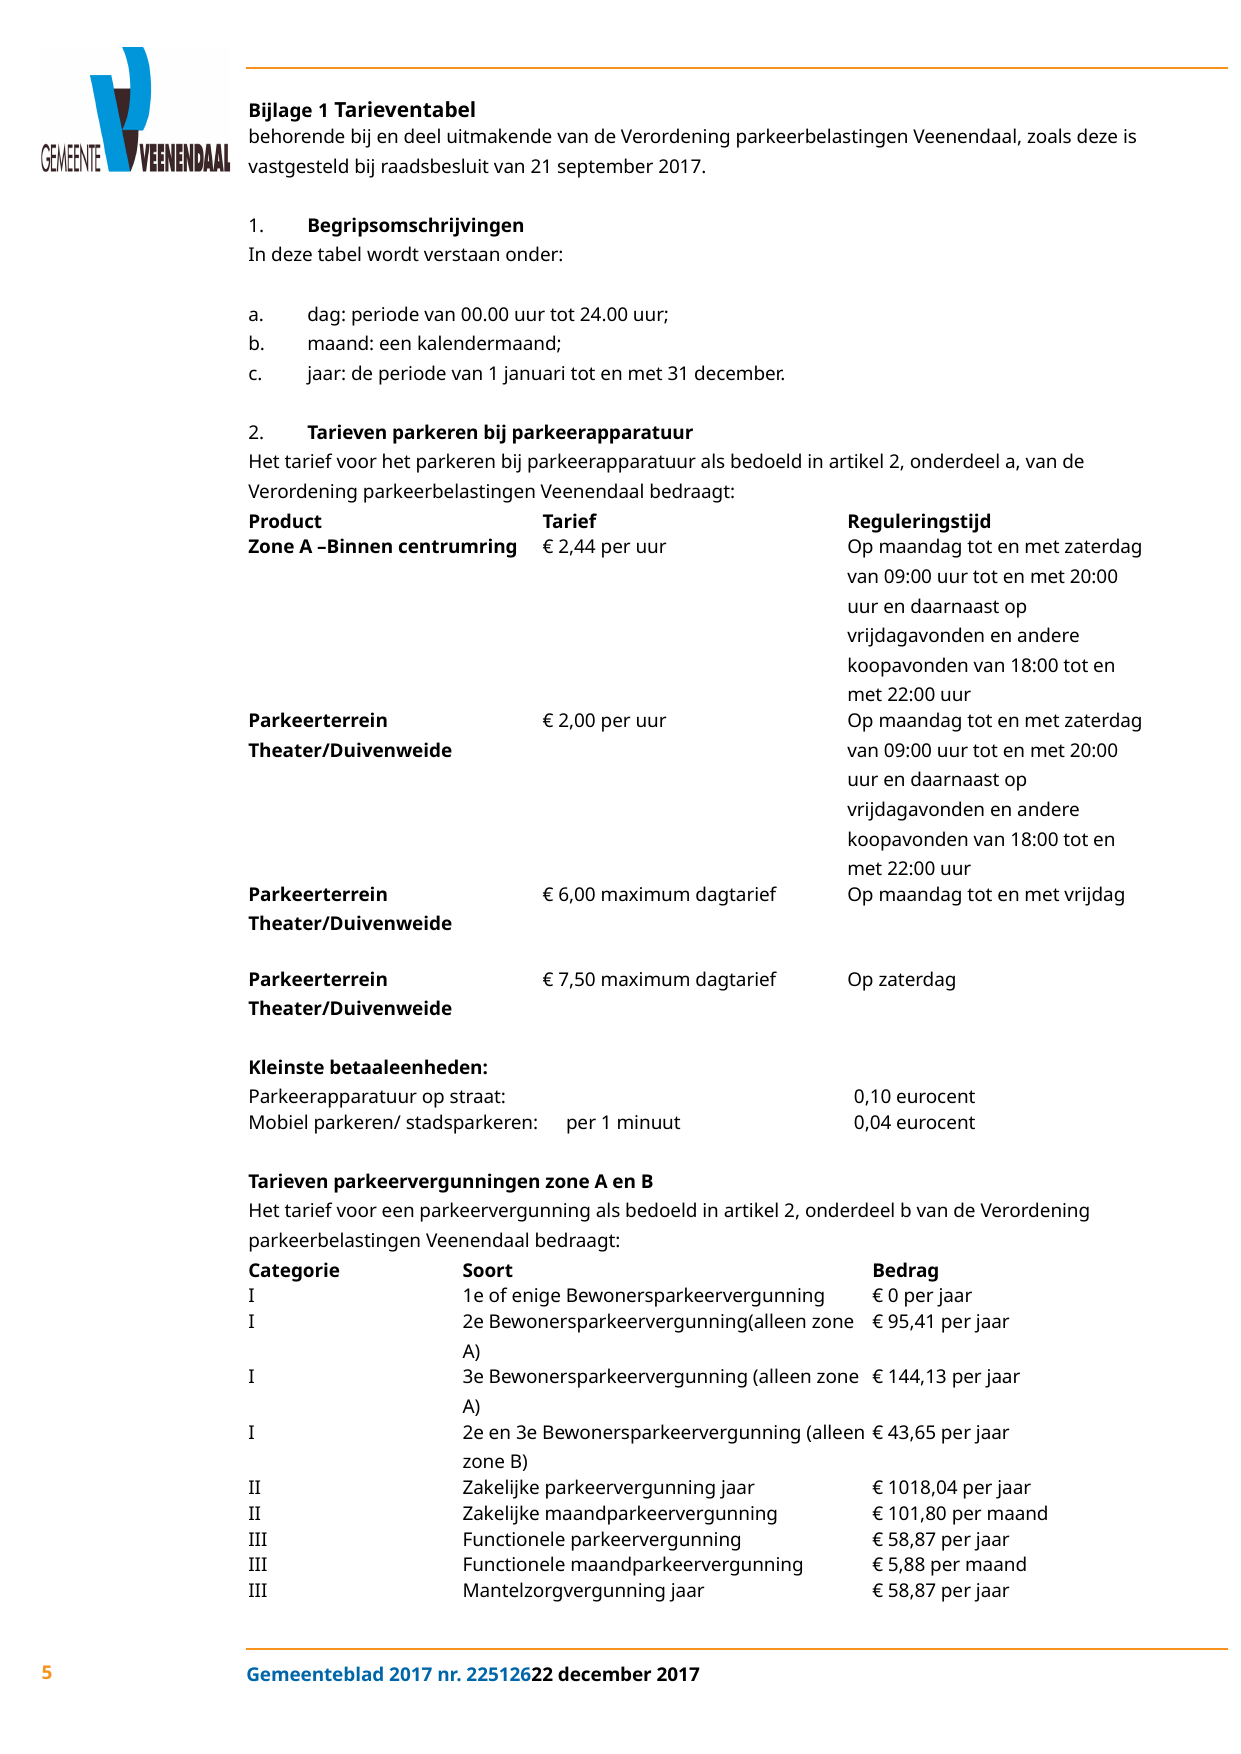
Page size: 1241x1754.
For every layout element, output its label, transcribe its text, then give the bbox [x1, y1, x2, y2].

text Het tarief voor het parkeren bij parkeerapparatuur als bedoeld in artikel 2, onderdeel a, van de Verordening parkeerbelastingen Veenendaal bedraagt: [248, 449, 1152, 504]
table_cell € 58,87 per jaar [872, 1526, 1152, 1551]
table_cell € 1018,04 per jaar [872, 1474, 1152, 1500]
list jaar: de periode van 1 januari tot en met 31 december. [248, 360, 1152, 386]
table_cell Mantelzorgvergunning jaar [462, 1577, 872, 1603]
list Tarieven parkeren bij parkeerapparatuur [248, 419, 1152, 445]
table_cell 2e Bewonersparkeervergunning(alleen zone A) [462, 1308, 872, 1364]
table_cell II [248, 1474, 462, 1500]
table_cell Zakelijke maandparkeervergunning [462, 1500, 872, 1526]
table_cell € 2,00 per uur [543, 708, 847, 881]
text Bijlage 1 Tarieventabel [248, 95, 1152, 123]
table_cell 1e of enige Bewonersparkeervergunning [462, 1283, 872, 1308]
table_cell € 95,41 per jaar [872, 1308, 1152, 1364]
table_header Bedrag [872, 1257, 1152, 1283]
table_cell II [248, 1500, 462, 1526]
picture [123, 47, 231, 172]
table_header [566, 1084, 854, 1109]
table_cell € 58,87 per jaar [872, 1577, 1152, 1603]
table_cell III [248, 1526, 462, 1551]
table_cell 2e en 3e Bewonersparkeervergunning (alleen zone B) [462, 1419, 872, 1474]
table_cell Parkeerterrein Theater/Duivenweide [248, 881, 542, 966]
text In deze tabel wordt verstaan onder: [248, 242, 1152, 267]
table_cell Op maandag tot en met vrijdag [847, 881, 1152, 966]
table_cell € 6,00 maximum dagtarief [543, 881, 847, 966]
table_cell Parkeerterrein Theater/Duivenweide [248, 966, 542, 1021]
table_cell Functionele parkeervergunning [462, 1526, 872, 1551]
text Kleinste betaaleenheden: [248, 1054, 1152, 1080]
table_header Categorie [248, 1257, 462, 1283]
table_cell Parkeerterrein Theater/Duivenweide [248, 708, 542, 881]
table_cell per 1 minuut [566, 1110, 854, 1135]
table_header Tarief [543, 508, 847, 534]
table_cell Functionele maandparkeervergunning [462, 1551, 872, 1577]
table_cell € 5,88 per maand [872, 1551, 1152, 1577]
list dag: periode van 00.00 uur tot 24.00 uur; [248, 301, 1152, 327]
table_cell € 43,65 per jaar [872, 1419, 1152, 1474]
table_cell I [248, 1308, 462, 1364]
text Het tarief voor een parkeervergunning als bedoeld in artikel 2, onderdeel b van de Verordening parkeerbelastingen Veenendaal bedraagt: [248, 1198, 1152, 1253]
text Tarieven parkeervergunningen zone A en B [248, 1168, 1152, 1194]
table_header Product [248, 508, 542, 534]
table_cell € 0 per jaar [872, 1283, 1152, 1308]
table_cell III [248, 1577, 462, 1603]
table_header Reguleringstijd [847, 508, 1152, 534]
list Begripsomschrijvingen [248, 212, 1152, 238]
table_cell € 101,80 per maand [872, 1500, 1152, 1526]
table_cell Op maandag tot en met zaterdag van 09:00 uur tot en met 20:00 uur en daarnaast op vrijdagavonden en andere koopavonden van 18:00 tot en met 22:00 uur [847, 708, 1152, 881]
table_header Soort [462, 1257, 872, 1283]
table_cell € 7,50 maximum dagtarief [543, 966, 847, 1021]
table_cell 0,04 eurocent [854, 1110, 1152, 1135]
table_cell I [248, 1364, 462, 1419]
table_cell Zone A –Binnen centrumring [248, 534, 542, 707]
table_cell € 144,13 per jaar [872, 1364, 1152, 1419]
table_cell III [248, 1551, 462, 1577]
table_cell Mobiel parkeren/ stadsparkeren: [248, 1110, 566, 1135]
table_cell € 2,44 per uur [543, 534, 847, 707]
table_cell Zakelijke parkeervergunning jaar [462, 1474, 872, 1500]
table_cell I [248, 1419, 462, 1474]
table_cell 3e Bewonersparkeervergunning (alleen zone A) [462, 1364, 872, 1419]
table_header 0,10 eurocent [854, 1084, 1152, 1109]
text behorende bij en deel uitmakende van de Verordening parkeerbelastingen Veenendaal, zoals deze is vastgesteld bij raadsbesluit van 21 september 2017. [248, 123, 1152, 179]
table_cell Op maandag tot en met zaterdag van 09:00 uur tot en met 20:00 uur en daarnaast op vrijdagavonden en andere koopavonden van 18:00 tot en met 22:00 uur [847, 534, 1152, 707]
list maand: een kalendermaand; [248, 330, 1152, 356]
table_header Parkeerapparatuur op straat: [248, 1084, 566, 1109]
table_cell Op zaterdag [847, 966, 1152, 1021]
picture [41, 47, 130, 172]
table_cell I [248, 1283, 462, 1308]
